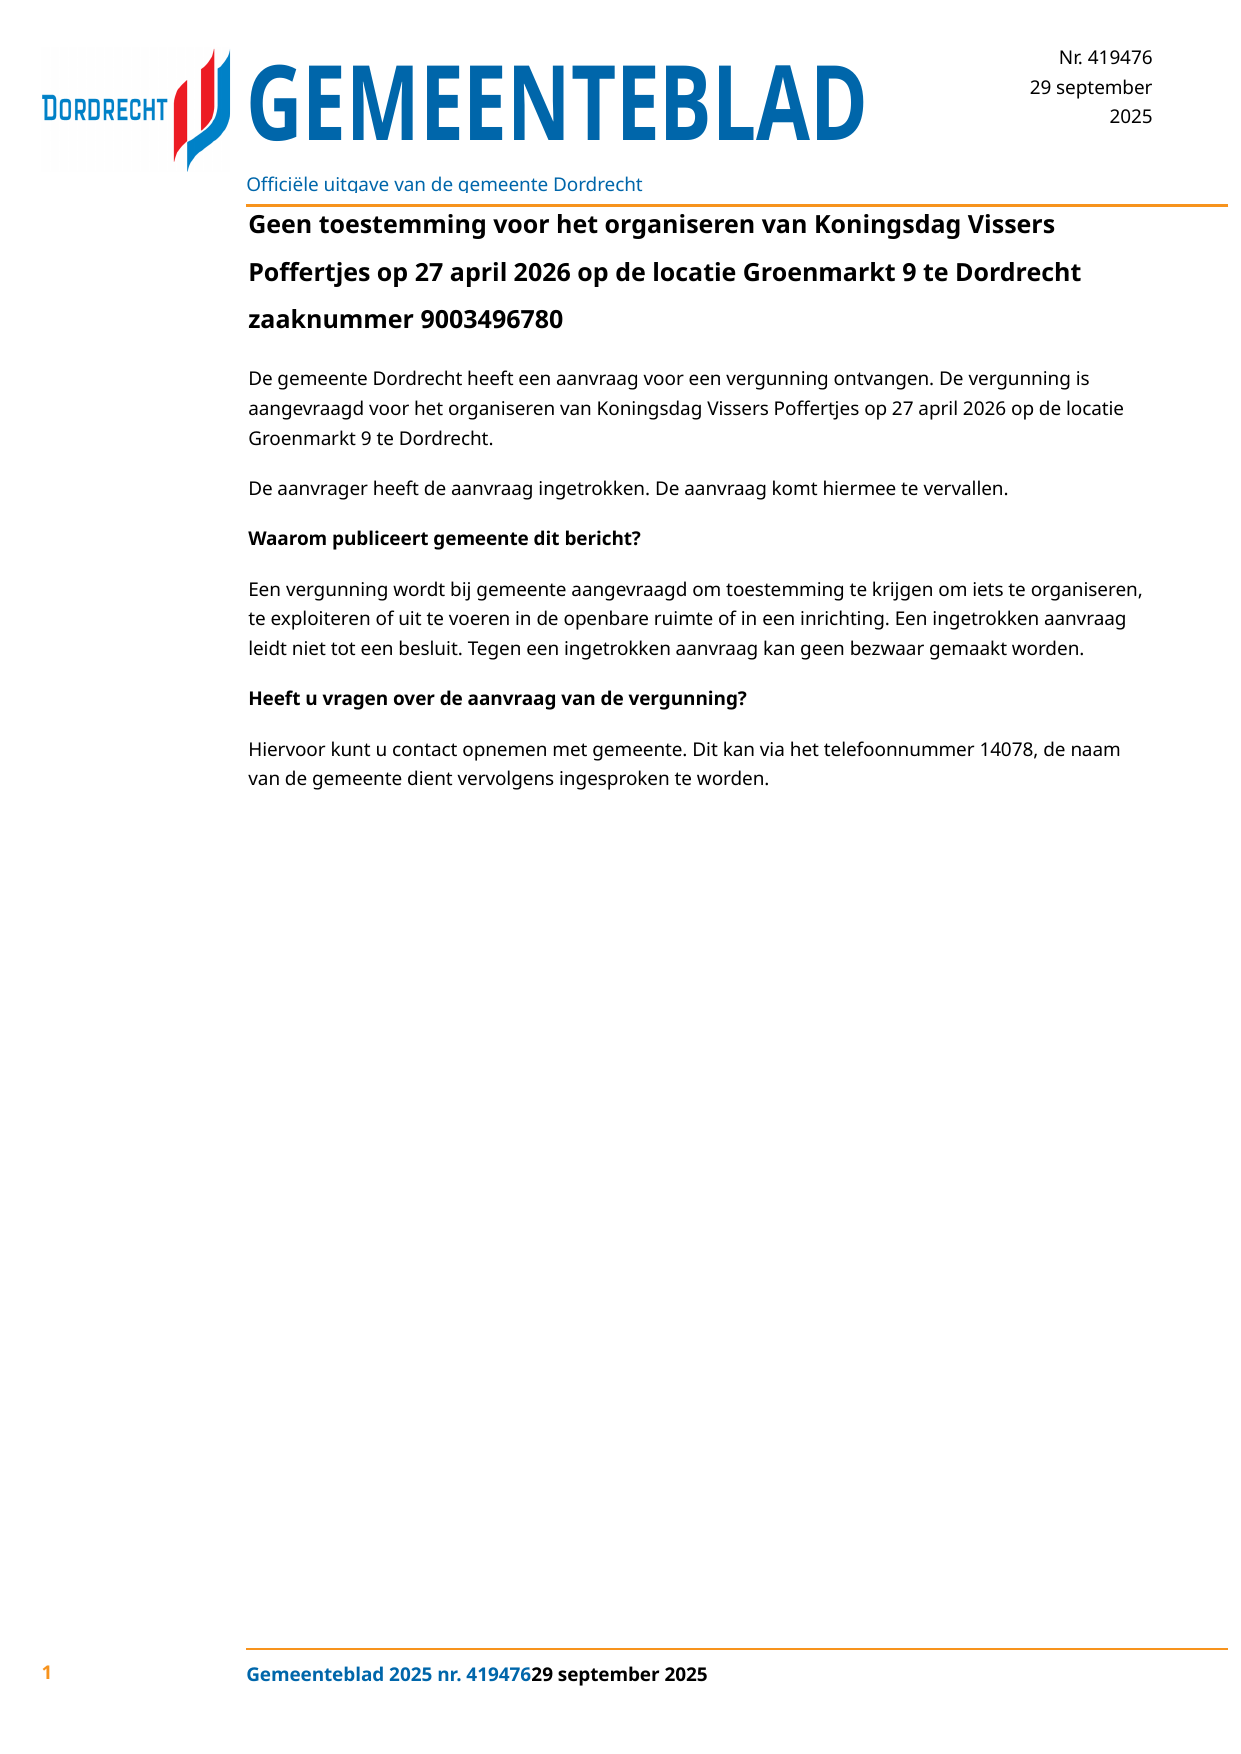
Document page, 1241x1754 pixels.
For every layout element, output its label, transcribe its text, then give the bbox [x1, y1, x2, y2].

text Heeft u vragen over de aanvraag van de vergunning? [248, 686, 1152, 711]
text Hiervoor kunt u contact opnemen met gemeente. Dit kan via het telefoonnummer 14078, de naam van de gemeente dient vervolgens ingesproken te worden. [248, 736, 1152, 791]
picture [41, 47, 231, 172]
text Geen toestemming voor het organiseren van Koningsdag Vissers Poffertjes op 27 april 2026 op de locatie Groenmarkt 9 te Dordrecht zaaknummer 9003496780 [248, 207, 1152, 336]
text Waarom publiceert gemeente dit bericht? [248, 526, 1152, 551]
text De aanvrager heeft de aanvraag ingetrokken. De aanvraag komt hiermee te vervallen. [248, 475, 1152, 501]
text De gemeente Dordrecht heeft een aanvraag voor een vergunning ontvangen. De vergunning is aangevraagd voor het organiseren van Koningsdag Vissers Poffertjes op 27 april 2026 op de locatie Groenmarkt 9 te Dordrecht. [248, 366, 1152, 450]
text Een vergunning wordt bij gemeente aangevraagd om toestemming te krijgen om iets te organiseren, te exploiteren of uit te voeren in de openbare ruimte of in een inrichting. Een ingetrokken aanvraag leidt niet tot een besluit. Tegen een ingetrokken aanvraag kan geen bezwaar gemaakt worden. [248, 576, 1152, 661]
